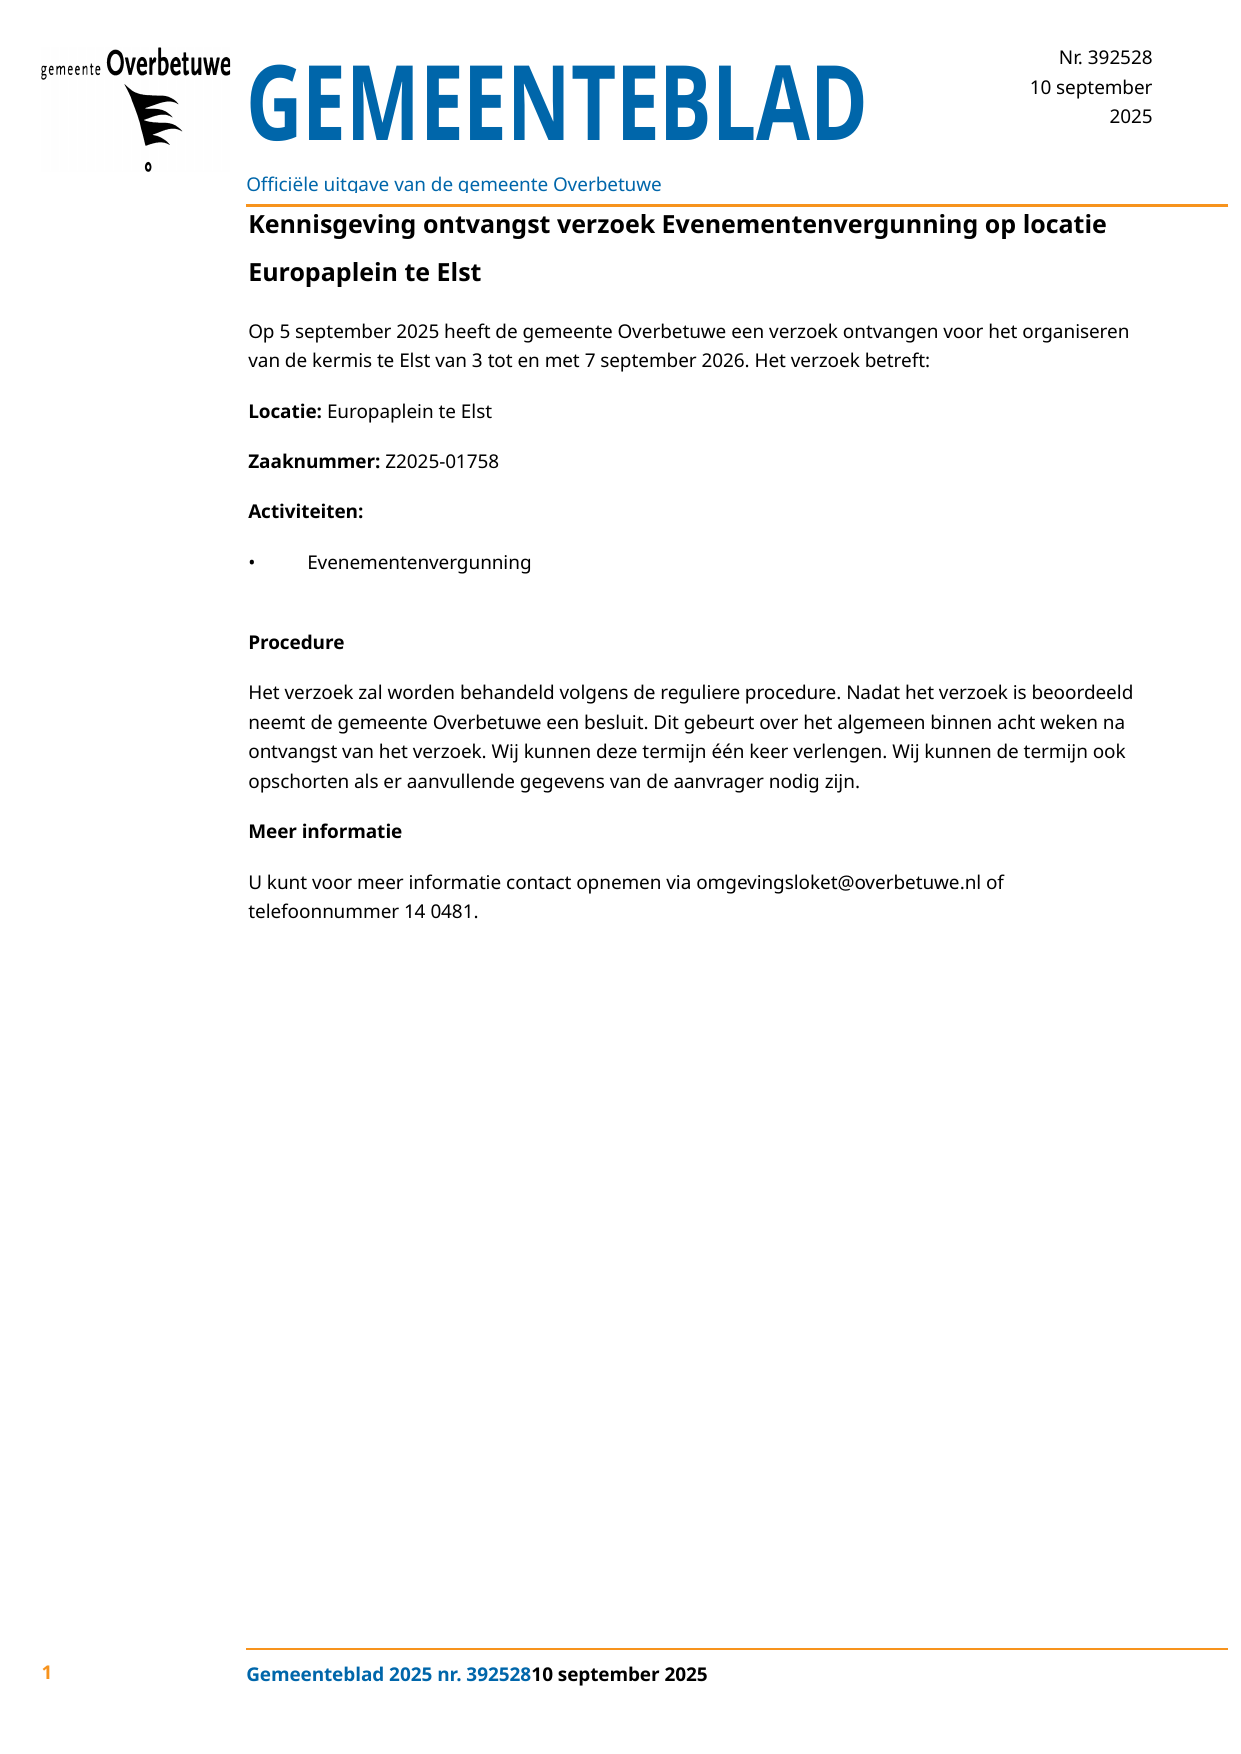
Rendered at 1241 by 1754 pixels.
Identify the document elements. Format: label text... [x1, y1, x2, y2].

text Op 5 september 2025 heeft de gemeente Overbetuwe een verzoek ontvangen voor het organiseren van de kermis te Elst van 3 tot en met 7 september 2026. Het verzoek betreft: [248, 318, 1152, 373]
text Procedure [248, 629, 1152, 655]
text Locatie: Europaplein te Elst [248, 398, 1152, 424]
text Meer informatie [248, 819, 1152, 844]
text Het verzoek zal worden behandeld volgens de reguliere procedure. Nadat het verzoek is beoordeeld neemt de gemeente Overbetuwe een besluit. Dit gebeurt over het algemeen binnen acht weken na ontvangst van het verzoek. Wij kunnen deze termijn één keer verlengen. Wij kunnen de termijn ook opschorten als er aanvullende gegevens van de aanvrager nodig zijn. [248, 679, 1152, 794]
text Kennisgeving ontvangst verzoek Evenementenvergunning op locatie Europaplein te Elst [248, 207, 1152, 288]
text Activiteiten: [248, 499, 1152, 524]
list Evenementenvergunning [248, 549, 1152, 575]
text U kunt voor meer informatie contact opnemen via omgevingsloket@overbetuwe.nl of telefoonnummer 14 0481. [248, 869, 1152, 924]
text Zaaknummer: Z2025-01758 [248, 448, 1152, 474]
picture [41, 47, 231, 172]
